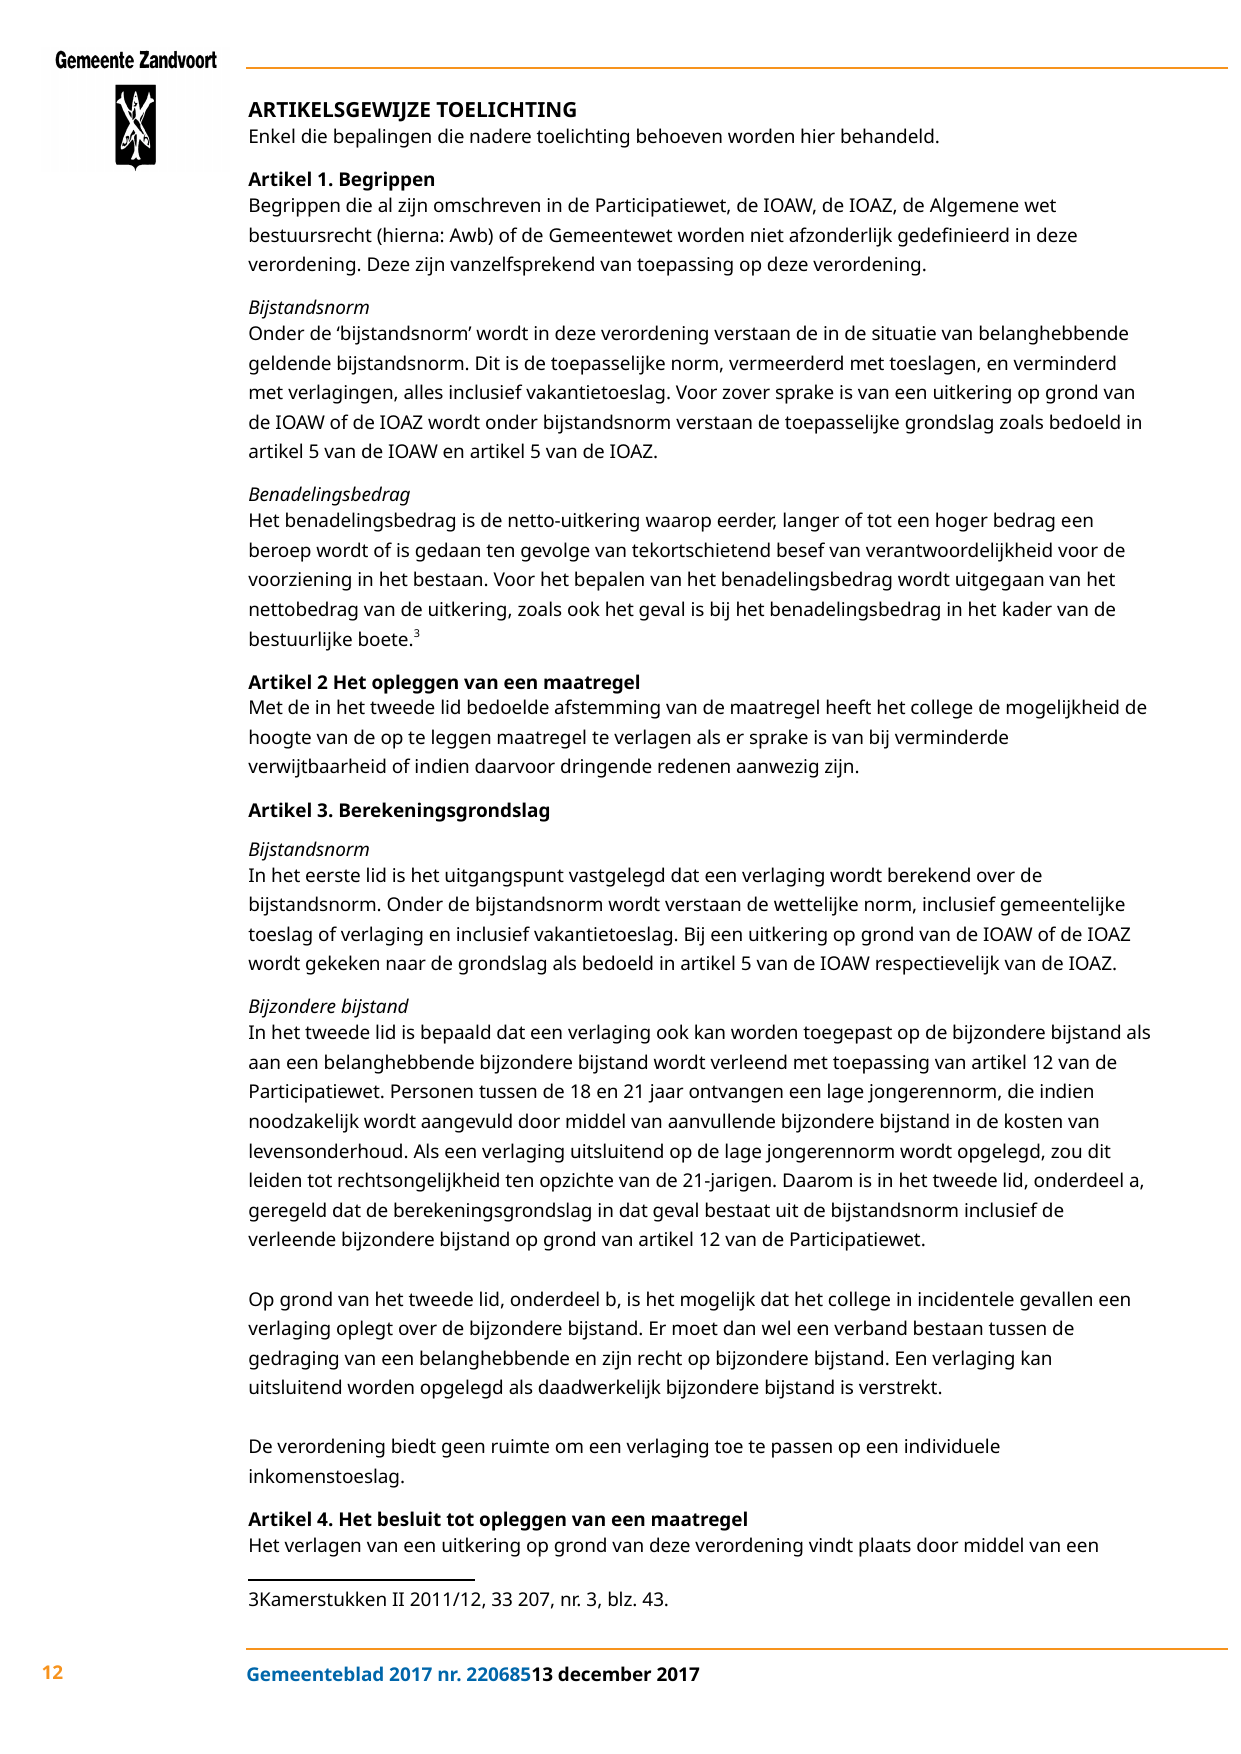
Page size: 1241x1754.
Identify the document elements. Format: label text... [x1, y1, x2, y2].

text De verordening biedt geen ruimte om een verlaging toe te passen op een individuele inkomenstoeslag. [248, 1434, 1152, 1489]
text Met de in het tweede lid bedoelde afstemming van de maatregel heeft het college de mogelijkheid de hoogte van de op te leggen maatregel te verlagen als er sprake is van bij verminderde verwijtbaarheid of indien daarvoor dringende redenen aanwezig zijn. [248, 694, 1152, 779]
text Artikel 3. Berekeningsgrondslag [248, 797, 1152, 823]
text In het tweede lid is bepaald dat een verlaging ook kan worden toegepast op de bijzondere bijstand als aan een belanghebbende bijzondere bijstand wordt verleend met toepassing van artikel 12 van de Participatiewet. Personen tussen de 18 en 21 jaar ontvangen een lage jongerennorm, die indien noodzakelijk wordt aangevuld door middel van aanvullende bijzondere bijstand in de kosten van levensonderhoud. Als een verlaging uitsluitend op de lage jongerennorm wordt opgelegd, zou dit leiden tot rechtsongelijkheid ten opzichte van de 21-jarigen. Daarom is in het tweede lid, onderdeel a, geregeld dat de berekeningsgrondslag in dat geval bestaat uit de bijstandsnorm inclusief de verleende bijzondere bijstand op grond van artikel 12 van de Participatiewet. [248, 1019, 1152, 1252]
text Enkel die bepalingen die nadere toelichting behoeven worden hier behandeld. [248, 123, 1152, 149]
text Artikel 4. Het besluit tot opleggen van een maatregel [248, 1506, 1152, 1532]
text Bijstandsnorm [248, 836, 1152, 862]
text Begrippen die al zijn omschreven in de Participatiewet, de IOAW, de IOAZ, de Algemene wet bestuursrecht (hierna: Awb) of de Gemeentewet worden niet afzonderlijk gedefinieerd in deze verordening. Deze zijn vanzelfsprekend van toepassing op deze verordening. [248, 192, 1152, 277]
text Op grond van het tweede lid, onderdeel b, is het mogelijk dat het college in incidentele gevallen een verlaging oplegt over de bijzondere bijstand. Er moet dan wel een verband bestaan tussen de gedraging van een belanghebbende en zijn recht op bijzondere bijstand. Een verlaging kan uitsluitend worden opgelegd als daadwerkelijk bijzondere bijstand is verstrekt. [248, 1286, 1152, 1400]
text Artikel 2 Het opleggen van een maatregel [248, 669, 1152, 694]
text ARTIKELSGEWIJZE TOELICHTING [248, 95, 1152, 123]
picture [41, 47, 231, 172]
text Het benadelingsbedrag is de netto-uitkering waarop eerder, langer of tot een hoger bedrag een beroep wordt of is gedaan ten gevolge van tekortschietend besef van verantwoordelijkheid voor de voorziening in het bestaan. Voor het bepalen van het benadelingsbedrag wordt uitgegaan van het nettobedrag van de uitkering, zoals ook het geval is bij het benadelingsbedrag in het kader van de bestuurlijke boete. [248, 507, 1152, 651]
text Benadelingsbedrag [248, 482, 1152, 507]
text In het eerste lid is het uitgangspunt vastgelegd dat een verlaging wordt berekend over de bijstandsnorm. Onder de bijstandsnorm wordt verstaan de wettelijke norm, inclusief gemeentelijke toeslag of verlaging en inclusief vakantietoeslag. Bij een uitkering op grond van de IOAW of de IOAZ wordt gekeken naar de grondslag als bedoeld in artikel 5 van de IOAW respectievelijk van de IOAZ. [248, 862, 1152, 976]
text Kamerstukken II 2011/12, 33 207, nr. 3, blz. 43. [248, 1586, 1152, 1612]
text Bijzondere bijstand [248, 994, 1152, 1019]
text Het verlagen van een uitkering op grond van deze verordening vindt plaats door middel van een [248, 1532, 1152, 1558]
text Artikel 1. Begrippen [248, 166, 1152, 192]
text Bijstandsnorm [248, 294, 1152, 320]
text Onder de ‘bijstandsnorm’ wordt in deze verordening verstaan de in de situatie van belanghebbende geldende bijstandsnorm. Dit is de toepasselijke norm, vermeerderd met toeslagen, en verminderd met verlagingen, alles inclusief vakantietoeslag. Voor zover sprake is van een uitkering op grond van de IOAW of de IOAZ wordt onder bijstandsnorm verstaan de toepasselijke grondslag zoals bedoeld in artikel 5 van de IOAW en artikel 5 van de IOAZ. [248, 320, 1152, 464]
